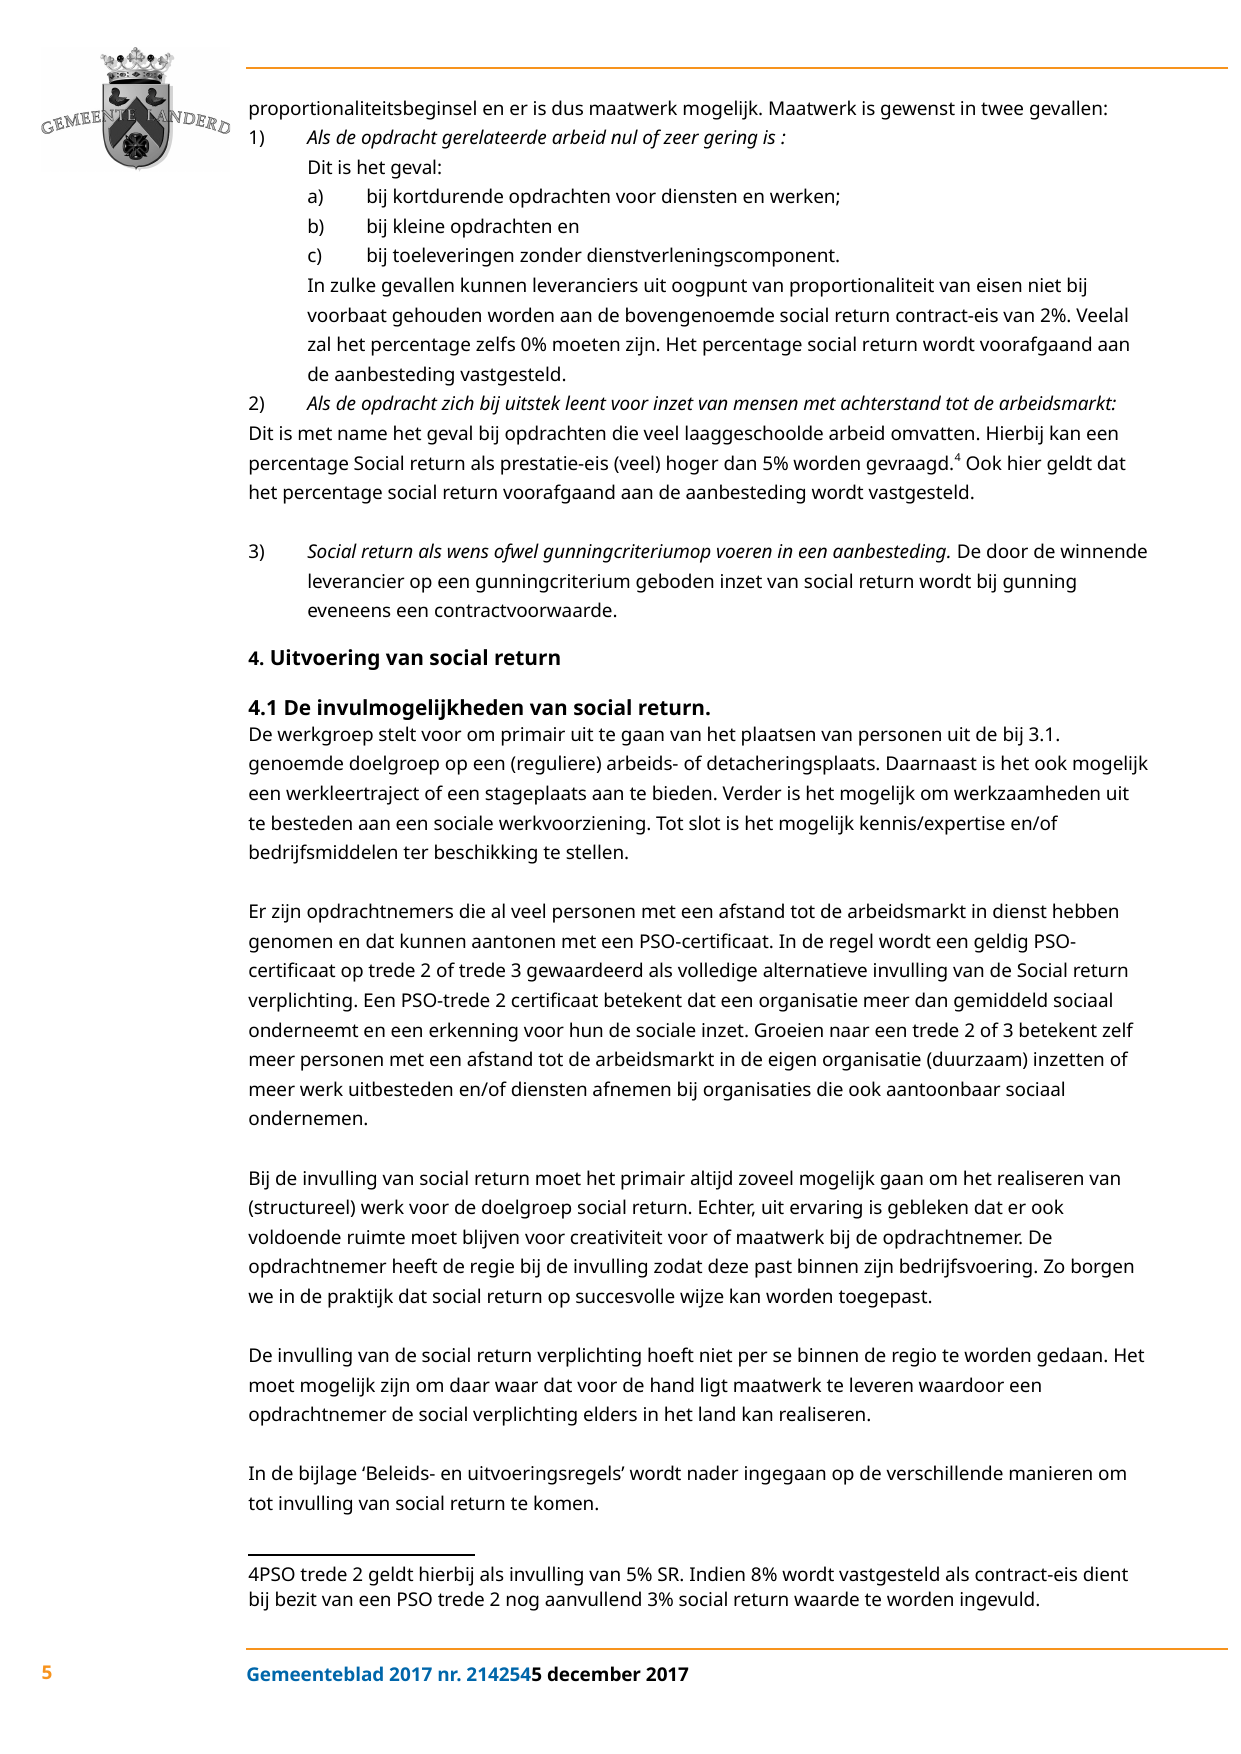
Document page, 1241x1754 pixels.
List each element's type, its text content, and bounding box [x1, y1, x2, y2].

list Dit is het geval: [248, 154, 1152, 180]
picture [41, 47, 231, 172]
list Social return als wens ofwel gunningcriteriumop voeren in een aanbesteding. De door de winnende leverancier op een gunningcriterium geboden inzet van social return wordt bij gunning eveneens een contractvoorwaarde. [248, 538, 1152, 623]
list bij kleine opdrachten en [307, 213, 1152, 239]
text PSO trede 2 geldt hierbij als invulling van 5% SR. Indien 8% wordt vastgesteld als contract-eis dient bij bezit van een PSO trede 2 nog aanvullend 3% social return waarde te worden ingevuld. [248, 1561, 1152, 1612]
list bij toeleveringen zonder dienstverleningscomponent. [307, 243, 1152, 268]
text 4.1 De invulmogelijkheden van social return. [248, 693, 1152, 721]
list bij kortdurende opdrachten voor diensten en werken; [307, 183, 1152, 209]
text De werkgroep stelt voor om primair uit te gaan van het plaatsen van personen uit de bij 3.1. genoemde doelgroep op een (reguliere) arbeids- of detacheringsplaats. Daarnaast is het ook mogelijk een werkleertraject of een stageplaats aan te bieden. Verder is het mogelijk om werkzaamheden uit te besteden aan een sociale werkvoorziening. Tot slot is het mogelijk kennis/expertise en/of bedrijfsmiddelen ter beschikking te stellen. [248, 721, 1152, 865]
text Er zijn opdrachtnemers die al veel personen met een afstand tot de arbeidsmarkt in dienst hebben genomen en dat kunnen aantonen met een PSO-certificaat. In de regel wordt een geldig PSO-certificaat op trede 2 of trede 3 gewaardeerd als volledige alternatieve invulling van de Social return verplichting. Een PSO-trede 2 certificaat betekent dat een organisatie meer dan gemiddeld sociaal onderneemt en een erkenning voor hun de sociale inzet. Groeien naar een trede 2 of 3 betekent zelf meer personen met een afstand tot de arbeidsmarkt in de eigen organisatie (duurzaam) inzetten of meer werk uitbesteden en/of diensten afnemen bij organisaties die ook aantoonbaar sociaal ondernemen. [248, 898, 1152, 1131]
list Als de opdracht zich bij uitstek leent voor inzet van mensen met achterstand tot de arbeidsmarkt: [248, 391, 1152, 416]
text De invulling van de social return verplichting hoeft niet per se binnen de regio te worden gedaan. Het moet mogelijk zijn om daar waar dat voor de hand ligt maatwerk te leveren waardoor een opdrachtnemer de social verplichting elders in het land kan realiseren. [248, 1342, 1152, 1427]
text proportionaliteitsbeginsel en er is dus maatwerk mogelijk. Maatwerk is gewenst in twee gevallen: [248, 95, 1152, 121]
text Dit is met name het geval bij opdrachten die veel laaggeschoolde arbeid omvatten. Hierbij kan een percentage Social return als prestatie-eis (veel) hoger dan 5% worden gevraagd. Ook hier geldt dat het percentage social return voorafgaand aan de aanbesteding wordt vastgesteld. [248, 420, 1152, 505]
text In de bijlage ‘Beleids- en uitvoeringsregels’ wordt nader ingegaan op de verschillende manieren om tot invulling van social return te komen. [248, 1461, 1152, 1516]
list In zulke gevallen kunnen leveranciers uit oogpunt van proportionaliteit van eisen niet bij voorbaat gehouden worden aan de bovengenoemde social return contract-eis van 2%. Veelal zal het percentage zelfs 0% moeten zijn. Het percentage social return wordt voorafgaand aan de aanbesteding vastgesteld. [248, 272, 1152, 387]
text Bij de invulling van social return moet het primair altijd zoveel mogelijk gaan om het realiseren van (structureel) werk voor de doelgroep social return. Echter, uit ervaring is gebleken dat er ook voldoende ruimte moet blijven voor creativiteit voor of maatwerk bij de opdrachtnemer. De opdrachtnemer heeft de regie bij de invulling zodat deze past binnen zijn bedrijfsvoering. Zo borgen we in de praktijk dat social return op succesvolle wijze kan worden toegepast. [248, 1165, 1152, 1309]
text 4. Uitvoering van social return [248, 643, 1152, 672]
list Als de opdracht gerelateerde arbeid nul of zeer gering is : [248, 124, 1152, 150]
